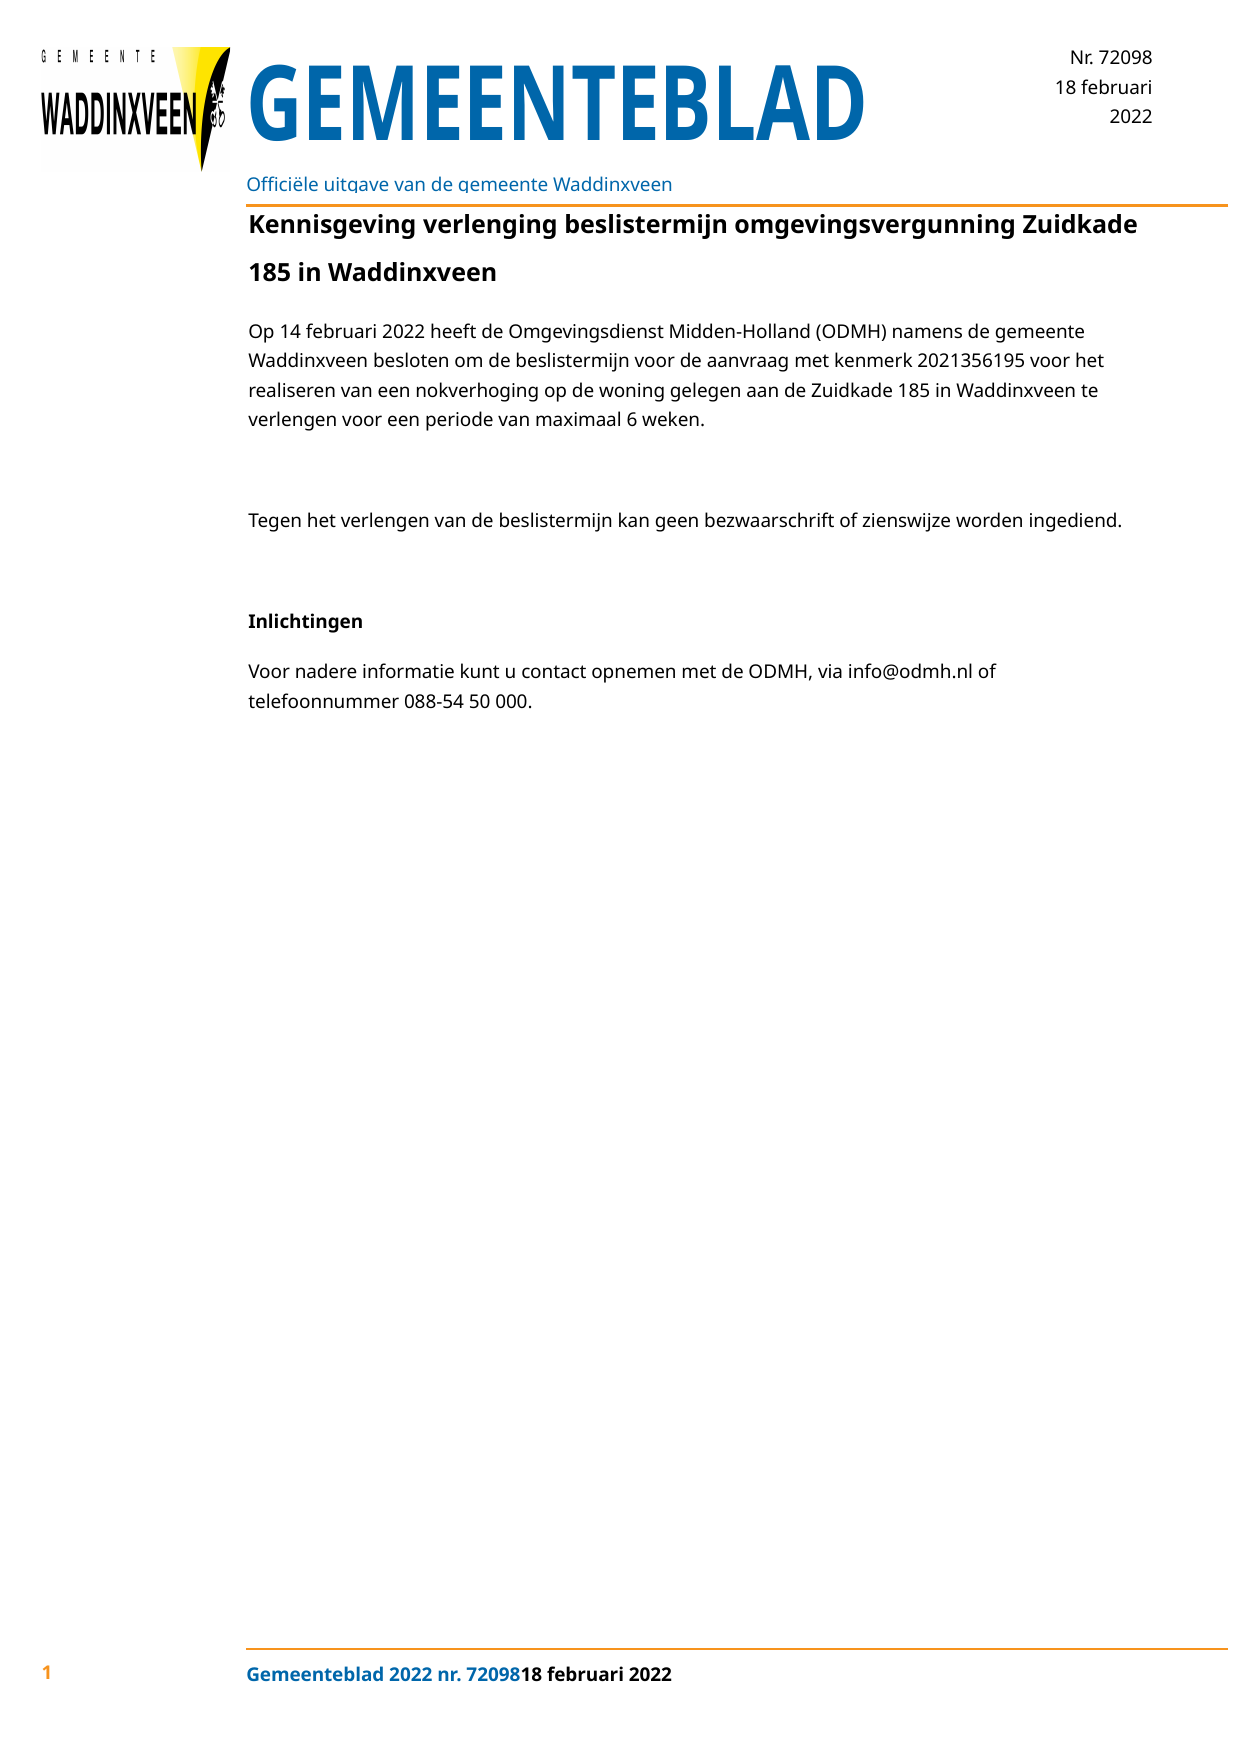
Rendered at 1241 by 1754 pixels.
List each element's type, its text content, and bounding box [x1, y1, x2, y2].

text Voor nadere informatie kunt u contact opnemen met de ODMH, via info@odmh.nl of telefoonnummer 088-54 50 000. [248, 659, 1152, 714]
text Tegen het verlengen van de beslistermijn kan geen bezwaarschrift of zienswijze worden ingediend. [248, 507, 1152, 533]
text Inlichtingen [248, 608, 1152, 634]
text Kennisgeving verlenging beslistermijn omgevingsvergunning Zuidkade 185 in Waddinxveen [248, 207, 1152, 288]
text Op 14 februari 2022 heeft de Omgevingsdienst Midden-Holland (ODMH) namens de gemeente Waddinxveen besloten om de beslistermijn voor de aanvraag met kenmerk 2021356195 voor het realiseren van een nokverhoging op de woning gelegen aan de Zuidkade 185 in Waddinxveen te verlengen voor een periode van maximaal 6 weken. [248, 318, 1152, 432]
picture [41, 47, 231, 172]
